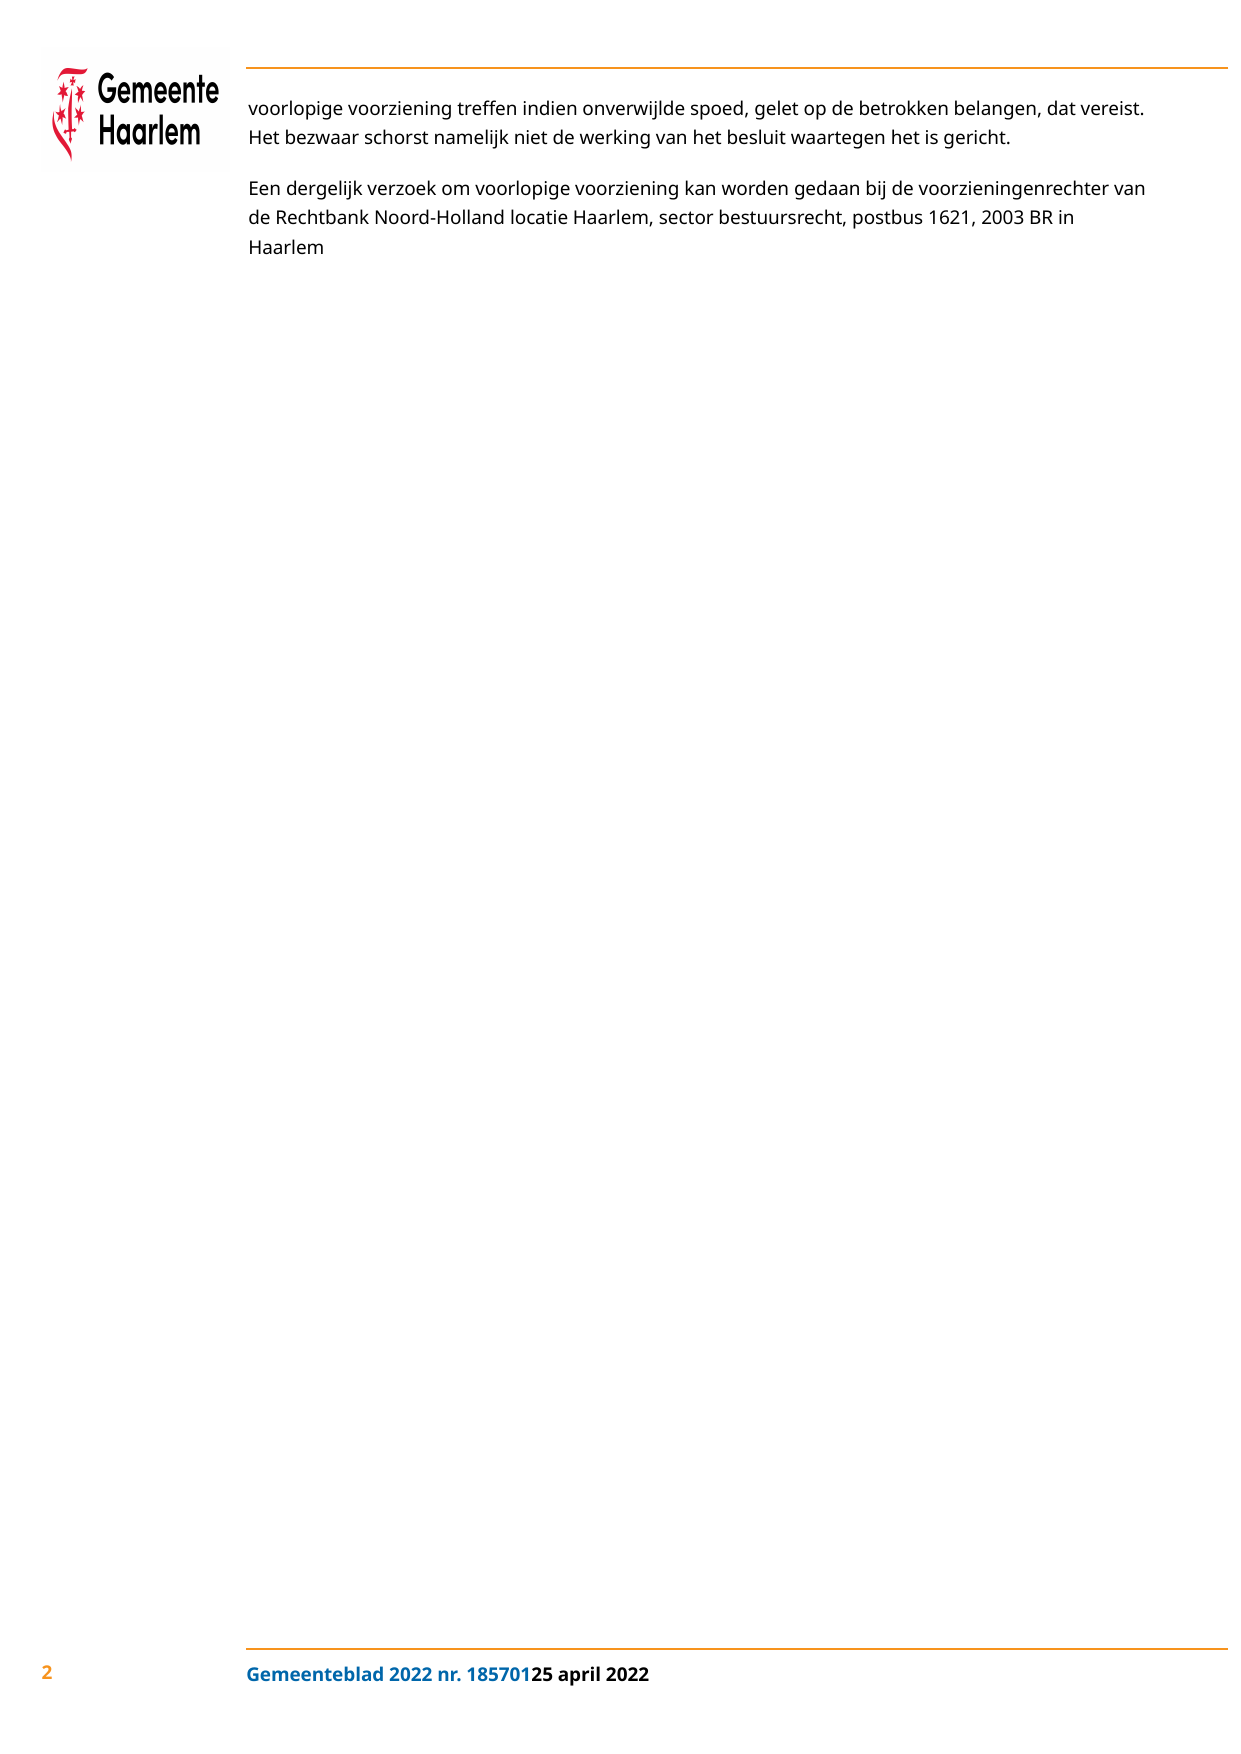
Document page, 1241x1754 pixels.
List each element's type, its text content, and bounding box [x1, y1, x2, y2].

picture [41, 47, 231, 172]
text Een dergelijk verzoek om voorlopige voorziening kan worden gedaan bij de voorzieningenrechter van de Rechtbank Noord-Holland locatie Haarlem, sector bestuursrecht, postbus 1621, 2003 BR in Haarlem [248, 175, 1152, 260]
text voorlopige voorziening treffen indien onverwijlde spoed, gelet op de betrokken belangen, dat vereist. Het bezwaar schorst namelijk niet de werking van het besluit waartegen het is gericht. [248, 95, 1152, 150]
